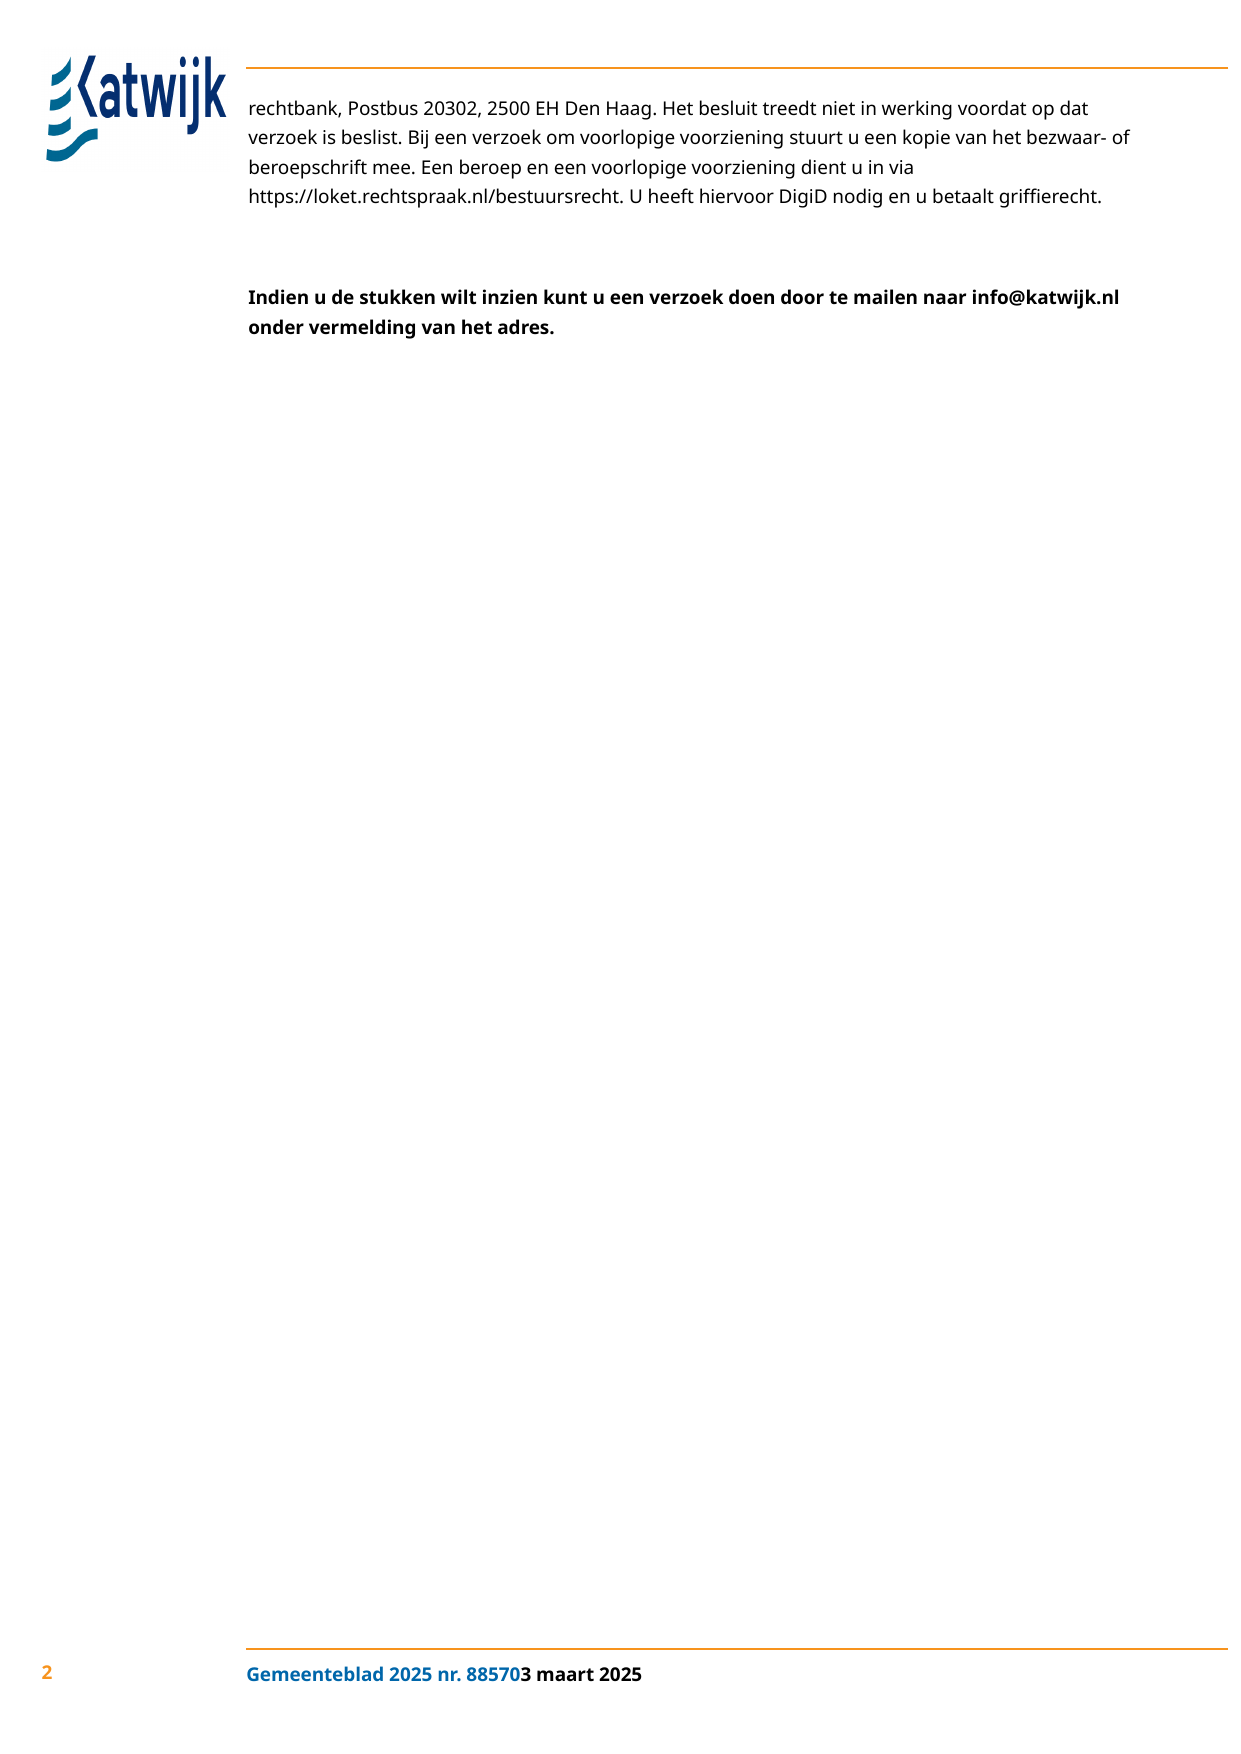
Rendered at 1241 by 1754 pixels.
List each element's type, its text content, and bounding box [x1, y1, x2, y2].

text Indien u de stukken wilt inzien kunt u een verzoek doen door te mailen naar info@katwijk.nl onder vermelding van het adres. [248, 284, 1152, 340]
picture [41, 47, 231, 172]
text rechtbank, Postbus 20302, 2500 EH Den Haag. Het besluit treedt niet in werking voordat op dat verzoek is beslist. Bij een verzoek om voorlopige voorziening stuurt u een kopie van het bezwaar- of beroepschrift mee. Een beroep en een voorlopige voorziening dient u in via https://loket.rechtspraak.nl/bestuursrecht. U heeft hiervoor DigiD nodig en u betaalt griffierecht. [248, 95, 1152, 209]
